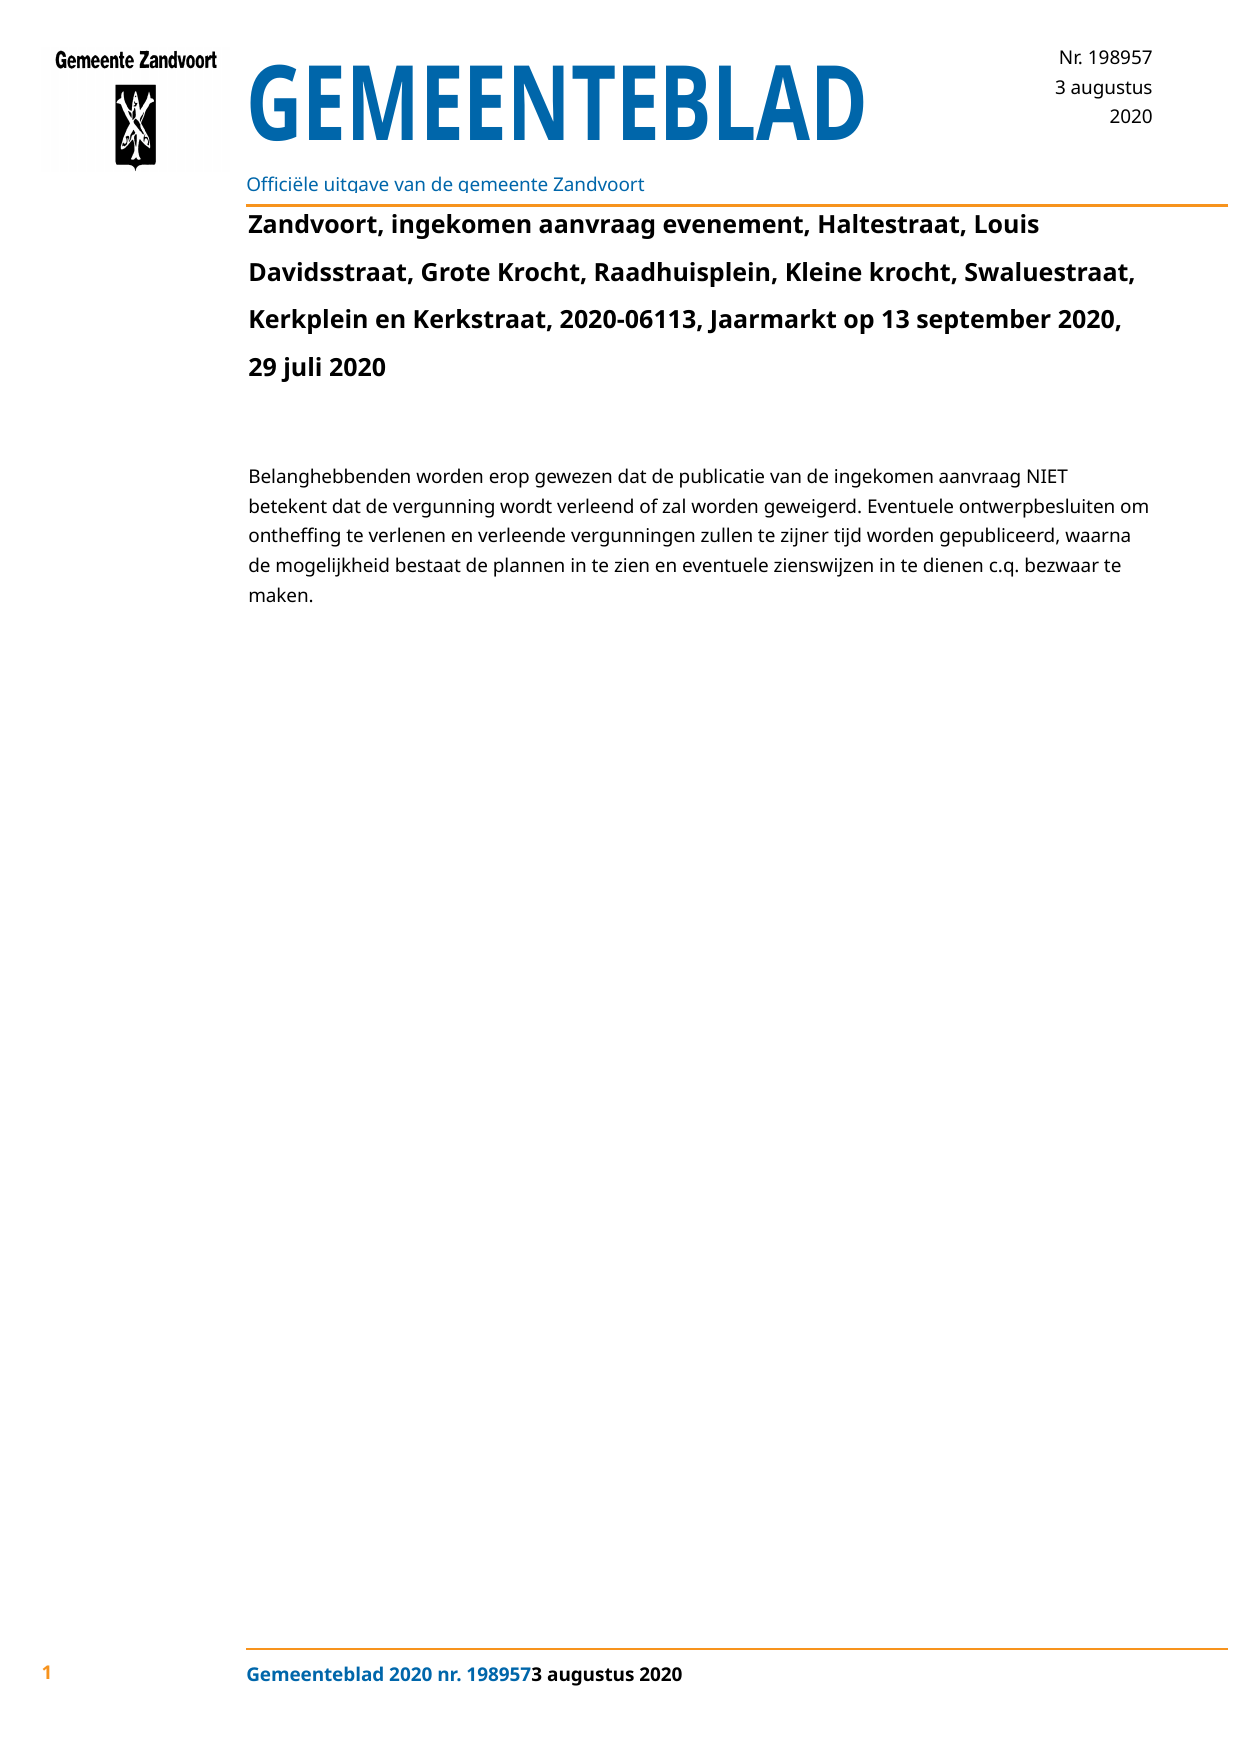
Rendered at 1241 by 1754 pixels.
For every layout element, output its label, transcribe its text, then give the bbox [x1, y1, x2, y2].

text Zandvoort, ingekomen aanvraag evenement, Haltestraat, Louis Davidsstraat, Grote Krocht, Raadhuisplein, Kleine krocht, Swaluestraat, Kerkplein en Kerkstraat, 2020-06113, Jaarmarkt op 13 september 2020, 29 juli 2020 [248, 207, 1152, 384]
text Belanghebbenden worden erop gewezen dat de publicatie van de ingekomen aanvraag NIET betekent dat de vergunning wordt verleend of zal worden geweigerd. Eventuele ontwerpbesluiten om ontheffing te verlenen en verleende vergunningen zullen te zijner tijd worden gepubliceerd, waarna de mogelijkheid bestaat de plannen in te zien en eventuele zienswijzen in te dienen c.q. bezwaar te maken. [248, 463, 1152, 608]
picture [41, 47, 231, 172]
